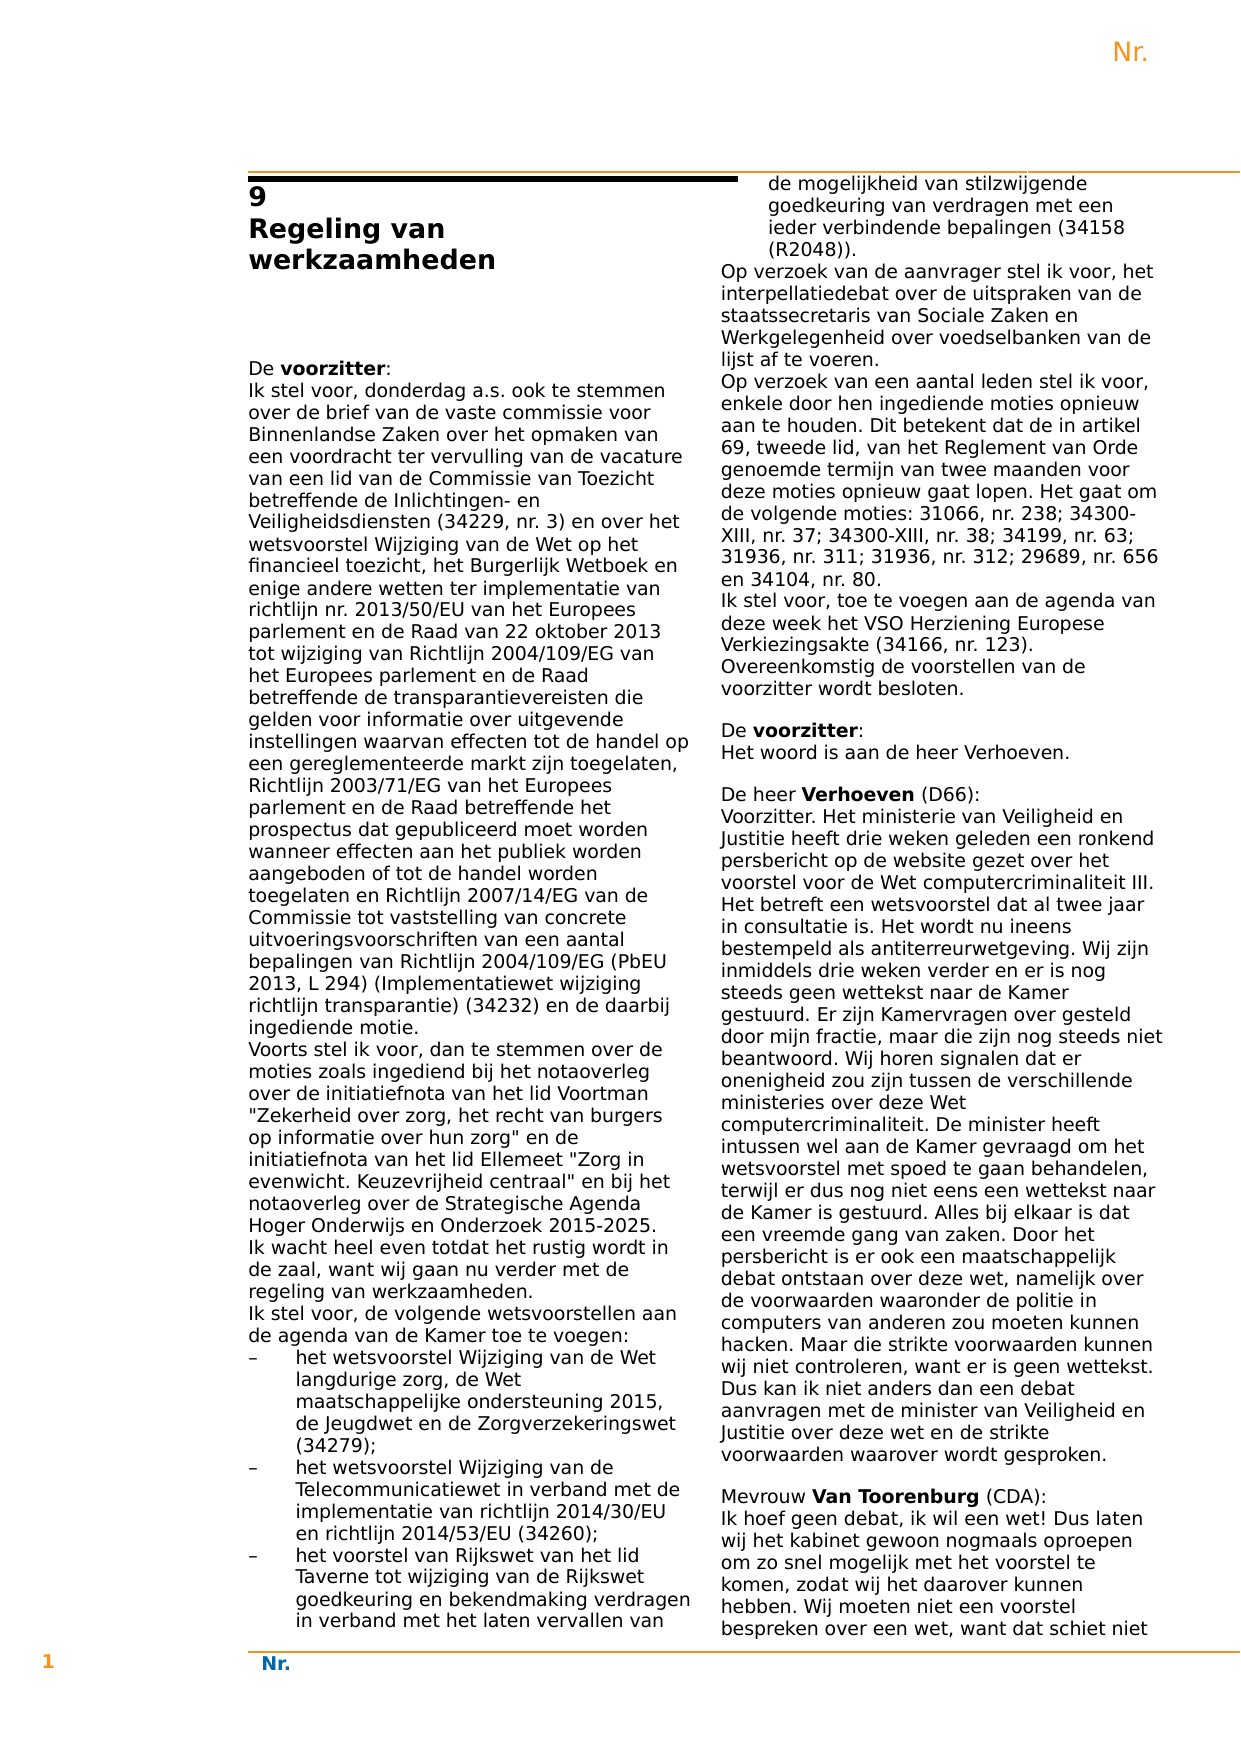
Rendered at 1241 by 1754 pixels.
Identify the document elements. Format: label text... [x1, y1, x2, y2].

text De heer Verhoeven (D66): [721, 784, 1163, 806]
list de mogelijkheid van stilzwijgende goedkeuring van verdragen met een ieder verbindende bepalingen (34158 (R2048)). [721, 173, 1163, 261]
text De voorzitter: [721, 720, 1163, 742]
list het wetsvoorstel Wijziging van de Wet langdurige zorg, de Wet maatschappelijke ondersteuning 2015, de Jeugdwet en de Zorgverzekeringswet (34279); [248, 1347, 691, 1457]
text Mevrouw Van Toorenburg (CDA): [721, 1486, 1163, 1508]
text Ik stel voor, toe te voegen aan de agenda van deze week het VSO Herziening Europese Verkiezingsakte (34166, nr. 123). [721, 590, 1163, 656]
text Voorts stel ik voor, dan te stemmen over de moties zoals ingediend bij het notaoverleg over de initiatiefnota van het lid Voortman "Zekerheid over zorg, het recht van burgers op informatie over hun zorg" en de initiatiefnota van het lid Ellemeet "Zorg in evenwicht. Keuzevrijheid centraal" en bij het notaoverleg over de Strategische Agenda Hoger Onderwijs en Onderzoek 2015-2025. [248, 1039, 691, 1237]
text Ik wacht heel even totdat het rustig wordt in de zaal, want wij gaan nu verder met de regeling van werkzaamheden. [248, 1237, 691, 1303]
text Ik stel voor, donderdag a.s. ook te stemmen over de brief van de vaste commissie voor Binnenlandse Zaken over het opmaken van een voordracht ter vervulling van de vacature van een lid van de Commissie van Toezicht betreffende de Inlichtingen- en Veiligheidsdiensten (34229, nr. 3) en over het wetsvoorstel Wijziging van de Wet op het financieel toezicht, het Burgerlijk Wetboek en enige andere wetten ter implementatie van richtlijn nr. 2013/50/EU van het Europees parlement en de Raad van 22 oktober 2013 tot wijziging van Richtlijn 2004/109/EG van het Europees parlement en de Raad betreffende de transparantievereisten die gelden voor informatie over uitgevende instellingen waarvan effecten tot de handel op een gereglementeerde markt zijn toegelaten, Richtlijn 2003/71/EG van het Europees parlement en de Raad betreffende het prospectus dat gepubliceerd moet worden wanneer effecten aan het publiek worden aangeboden of tot de handel worden toegelaten en Richtlijn 2007/14/EG van de Commissie tot vaststelling van concrete uitvoeringsvoorschriften van een aantal bepalingen van Richtlijn 2004/109/EG (PbEU 2013, L 294) (Implementatiewet wijziging richtlijn transparantie) (34232) en de daarbij ingediende motie. [248, 379, 691, 1039]
list het voorstel van Rijkswet van het lid Taverne tot wijziging van de Rijkswet goedkeuring en bekendmaking verdragen in verband met het laten vervallen van [248, 1544, 691, 1632]
text Overeenkomstig de voorstellen van de voorzitter wordt besloten. [721, 656, 1163, 700]
text Op verzoek van de aanvrager stel ik voor, het interpellatiedebat over de uitspraken van de staatssecretaris van Sociale Zaken en Werkgelegenheid over voedselbanken van de lijst af te voeren. [721, 261, 1163, 371]
text Op verzoek van een aantal leden stel ik voor, enkele door hen ingediende moties opnieuw aan te houden. Dit betekent dat de in artikel 69, tweede lid, van het Reglement van Orde genoemde termijn van twee maanden voor deze moties opnieuw gaat lopen. Het gaat om de volgende moties: 31066, nr. 238; 34300-XIII, nr. 37; 34300-XIII, nr. 38; 34199, nr. 63; 31936, nr. 311; 31936, nr. 312; 29689, nr. 656 en 34104, nr. 80. [721, 371, 1163, 590]
title 9 Regeling van werkzaamheden [248, 182, 691, 276]
text De voorzitter: [248, 358, 691, 379]
text Ik hoef geen debat, ik wil een wet! Dus laten wij het kabinet gewoon nogmaals oproepen om zo snel mogelijk met het voorstel te komen, zodat wij het daarover kunnen hebben. Wij moeten niet een voorstel bespreken over een wet, want dat schiet niet [721, 1508, 1163, 1639]
text Het woord is aan de heer Verhoeven. [721, 742, 1163, 764]
text Ik stel voor, de volgende wetsvoorstellen aan de agenda van de Kamer toe te voegen: [248, 1303, 691, 1347]
text Voorzitter. Het ministerie van Veiligheid en Justitie heeft drie weken geleden een ronkend persbericht op de website gezet over het voorstel voor de Wet computercriminaliteit III. Het betreft een wetsvoorstel dat al twee jaar in consultatie is. Het wordt nu ineens bestempeld als antiterreurwetgeving. Wij zijn inmiddels drie weken verder en er is nog steeds geen wettekst naar de Kamer gestuurd. Er zijn Kamervragen over gesteld door mijn fractie, maar die zijn nog steeds niet beantwoord. Wij horen signalen dat er onenigheid zou zijn tussen de verschillende ministeries over deze Wet computercriminaliteit. De minister heeft intussen wel aan de Kamer gevraagd om het wetsvoorstel met spoed te gaan behandelen, terwijl er dus nog niet eens een wettekst naar de Kamer is gestuurd. Alles bij elkaar is dat een vreemde gang van zaken. Door het persbericht is er ook een maatschappelijk debat ontstaan over deze wet, namelijk over de voorwaarden waaronder de politie in computers van anderen zou moeten kunnen hacken. Maar die strikte voorwaarden kunnen wij niet controleren, want er is geen wettekst. Dus kan ik niet anders dan een debat aanvragen met de minister van Veiligheid en Justitie over deze wet en de strikte voorwaarden waarover wordt gesproken. [721, 806, 1163, 1466]
list het wetsvoorstel Wijziging van de Telecommunicatiewet in verband met de implementatie van richtlijn 2014/30/EU en richtlijn 2014/53/EU (34260); [248, 1457, 691, 1544]
